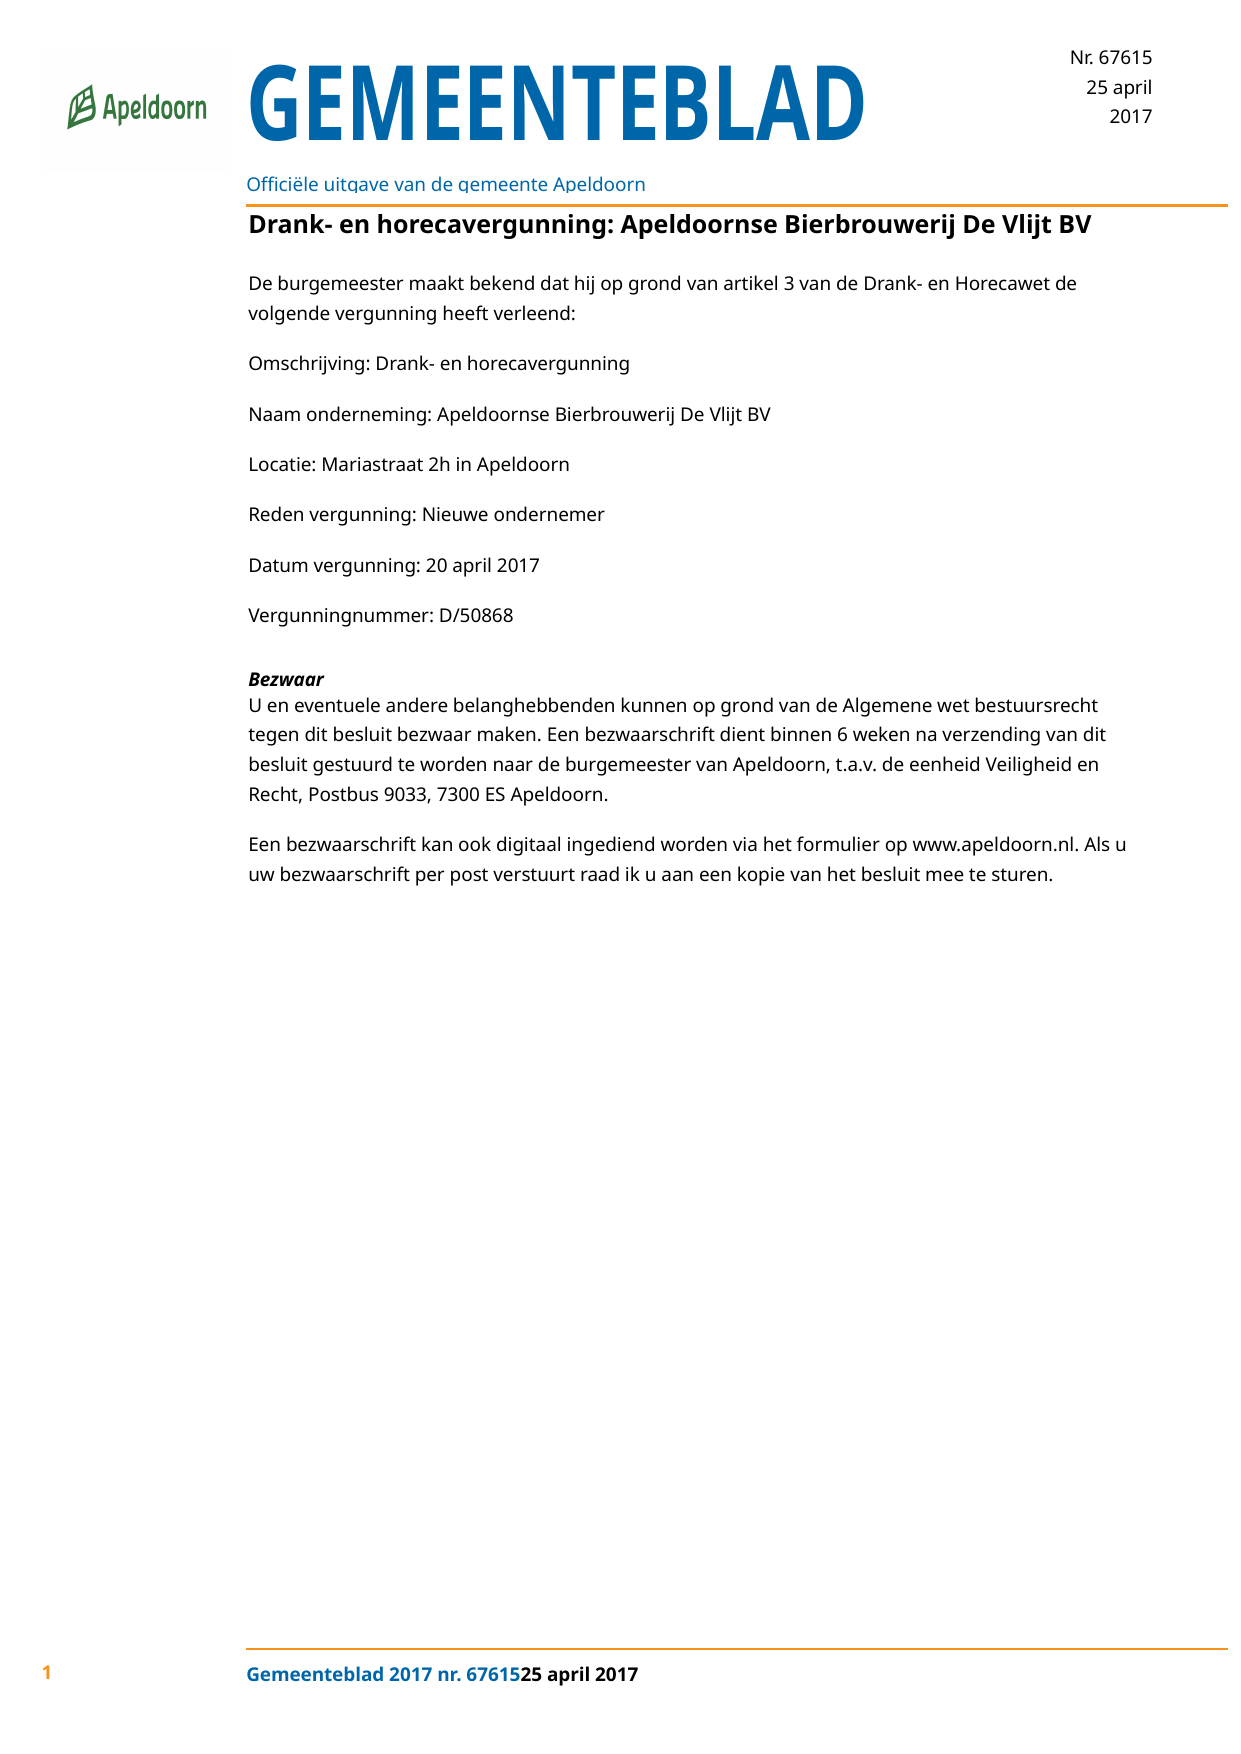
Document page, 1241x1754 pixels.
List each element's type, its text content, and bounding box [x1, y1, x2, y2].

text U en eventuele andere belanghebbenden kunnen op grond van de Algemene wet bestuursrecht tegen dit besluit bezwaar maken. Een bezwaarschrift dient binnen 6 weken na verzending van dit besluit gestuurd te worden naar de burgemeester van Apeldoorn, t.a.v. de eenheid Veiligheid en Recht, Postbus 9033, 7300 ES Apeldoorn. [248, 692, 1152, 807]
text Datum vergunning: 20 april 2017 [248, 552, 1152, 578]
text Vergunningnummer: D/50868 [248, 602, 1152, 628]
text Drank- en horecavergunning: Apeldoornse Bierbrouwerij De Vlijt BV [248, 207, 1152, 241]
text Locatie: Mariastraat 2h in Apeldoorn [248, 451, 1152, 477]
text Naam onderneming: Apeldoornse Bierbrouwerij De Vlijt BV [248, 401, 1152, 426]
picture [41, 47, 231, 172]
text Een bezwaarschrift kan ook digitaal ingediend worden via het formulier op www.apeldoorn.nl. Als u uw bezwaarschrift per post verstuurt raad ik u aan een kopie van het besluit mee te sturen. [248, 831, 1152, 887]
text De burgemeester maakt bekend dat hij op grond van artikel 3 van de Drank- en Horecawet de volgende vergunning heeft verleend: [248, 270, 1152, 326]
text Reden vergunning: Nieuwe ondernemer [248, 502, 1152, 527]
text Omschrijving: Drank- en horecavergunning [248, 350, 1152, 376]
text Bezwaar [248, 666, 1152, 692]
